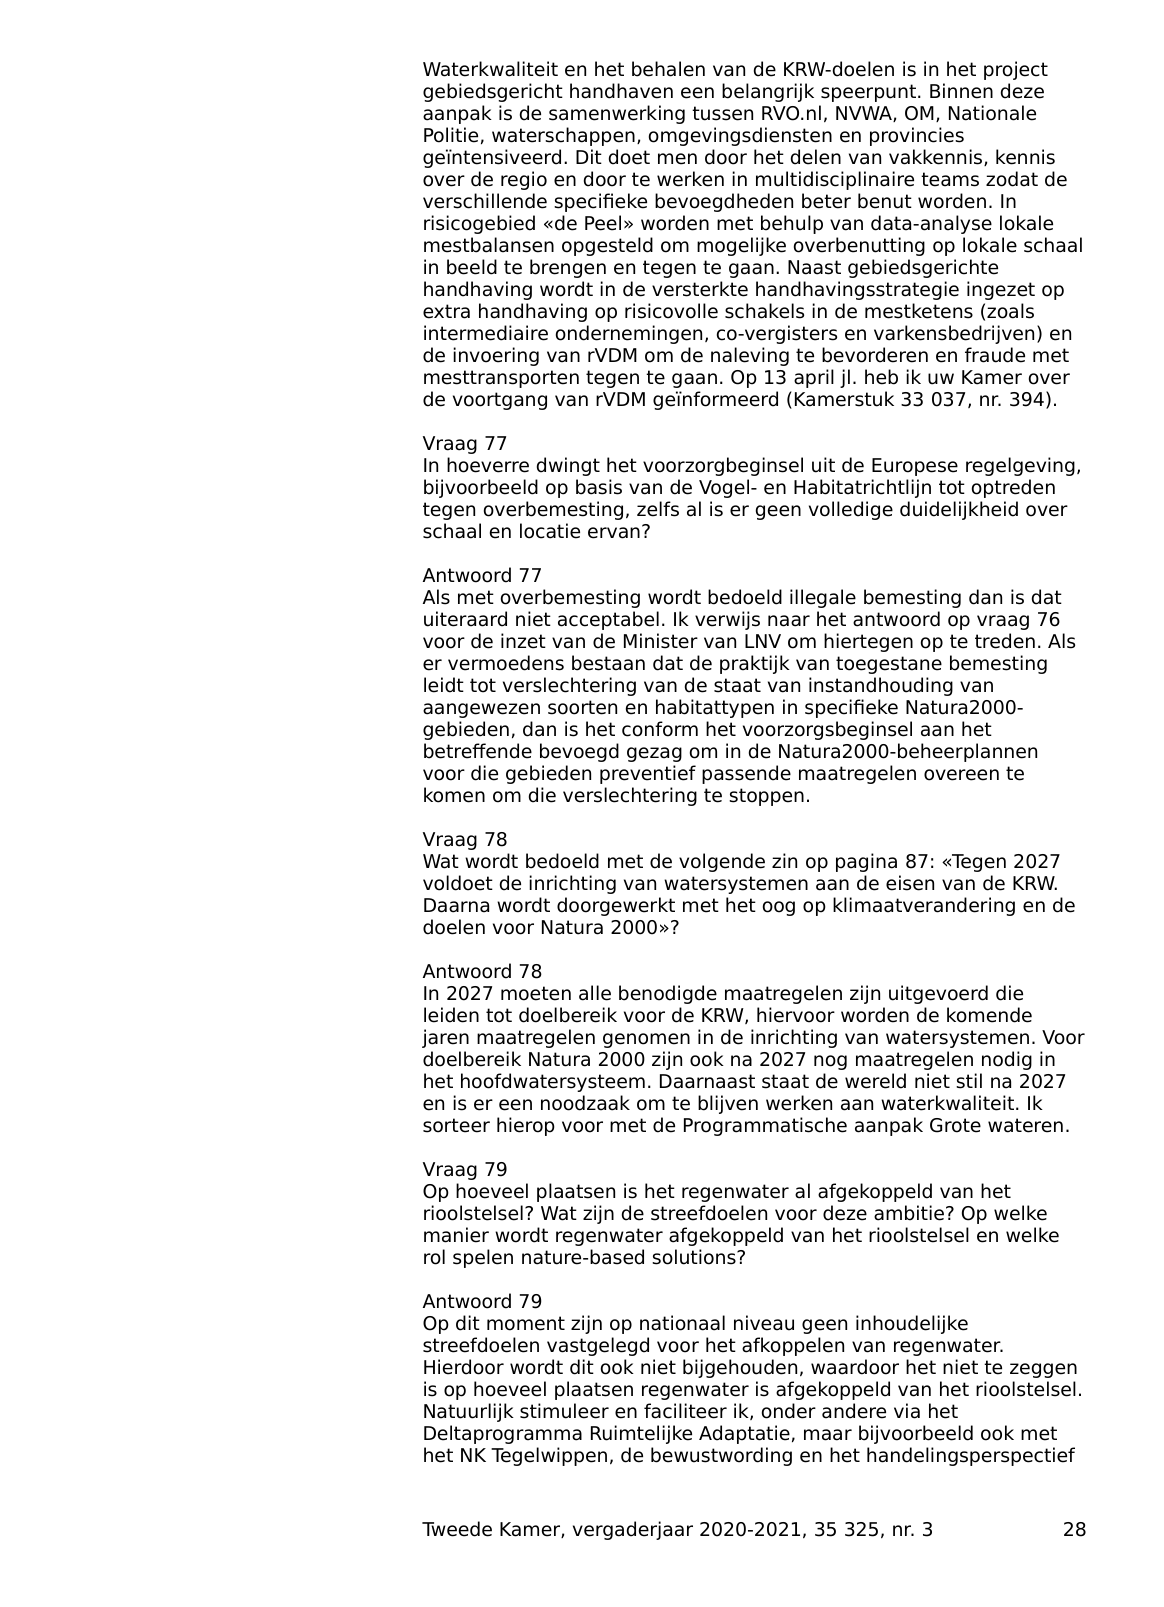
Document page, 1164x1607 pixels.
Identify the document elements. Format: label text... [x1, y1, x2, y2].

text Waterkwaliteit en het behalen van de KRW-doelen is in het project gebiedsgericht handhaven een belangrijk speerpunt. Binnen deze aanpak is de samenwerking tussen RVO.nl, NVWA, OM, Nationale Politie, waterschappen, omgevingsdiensten en provincies geïntensiveerd. Dit doet men door het delen van vakkennis, kennis over de regio en door te werken in multidisciplinaire teams zodat de verschillende specifieke bevoegdheden beter benut worden. In risicogebied «de Peel» worden met behulp van data-analyse lokale mestbalansen opgesteld om mogelijke overbenutting op lokale schaal in beeld te brengen en tegen te gaan. Naast gebiedsgerichte handhaving wordt in de versterkte handhavingsstrategie ingezet op extra handhaving op risicovolle schakels in de mestketens (zoals intermediaire ondernemingen, co-vergisters en varkensbedrijven) en de invoering van rVDM om de naleving te bevorderen en fraude met mesttransporten tegen te gaan. Op 13 april jl. heb ik uw Kamer over de voortgang van rVDM geïnformeerd (Kamerstuk 33 037, nr. 394). [422, 59, 1087, 411]
text Op hoeveel plaatsen is het regenwater al afgekoppeld van het rioolstelsel? Wat zijn de streefdoelen voor deze ambitie? Op welke manier wordt regenwater afgekoppeld van het rioolstelsel en welke rol spelen nature-based solutions? [422, 1181, 1087, 1269]
text Antwoord 78 [422, 961, 1087, 983]
text Vraag 79 [422, 1159, 1087, 1181]
text Wat wordt bedoeld met de volgende zin op pagina 87: «Tegen 2027 voldoet de inrichting van watersystemen aan de eisen van de KRW. Daarna wordt doorgewerkt met het oog op klimaatverandering en de doelen voor Natura 2000»? [422, 851, 1087, 939]
text Antwoord 77 [422, 565, 1087, 587]
text Vraag 78 [422, 829, 1087, 851]
text In hoeverre dwingt het voorzorgbeginsel uit de Europese regelgeving, bijvoorbeeld op basis van de Vogel- en Habitatrichtlijn tot optreden tegen overbemesting, zelfs al is er geen volledige duidelijkheid over schaal en locatie ervan? [422, 455, 1087, 543]
text Antwoord 79 [422, 1291, 1087, 1313]
text Vraag 77 [422, 433, 1087, 455]
text In 2027 moeten alle benodigde maatregelen zijn uitgevoerd die leiden tot doelbereik voor de KRW, hiervoor worden de komende jaren maatregelen genomen in de inrichting van watersystemen. Voor doelbereik Natura 2000 zijn ook na 2027 nog maatregelen nodig in het hoofdwatersysteem. Daarnaast staat de wereld niet stil na 2027 en is er een noodzaak om te blijven werken aan waterkwaliteit. Ik sorteer hierop voor met de Programmatische aanpak Grote wateren. [422, 983, 1087, 1137]
text Op dit moment zijn op nationaal niveau geen inhoudelijke streefdoelen vastgelegd voor het afkoppelen van regenwater. Hierdoor wordt dit ook niet bijgehouden, waardoor het niet te zeggen is op hoeveel plaatsen regenwater is afgekoppeld van het rioolstelsel. Natuurlijk stimuleer en faciliteer ik, onder andere via het Deltaprogramma Ruimtelijke Adaptatie, maar bijvoorbeeld ook met het NK Tegelwippen, de bewustwording en het handelingsperspectief [422, 1313, 1087, 1467]
text Als met overbemesting wordt bedoeld illegale bemesting dan is dat uiteraard niet acceptabel. Ik verwijs naar het antwoord op vraag 76 voor de inzet van de Minister van LNV om hiertegen op te treden. Als er vermoedens bestaan dat de praktijk van toegestane bemesting leidt tot verslechtering van de staat van instandhouding van aangewezen soorten en habitattypen in specifieke Natura2000-gebieden, dan is het conform het voorzorgsbeginsel aan het betreffende bevoegd gezag om in de Natura2000-beheerplannen voor die gebieden preventief passende maatregelen overeen te komen om die verslechtering te stoppen. [422, 587, 1087, 807]
